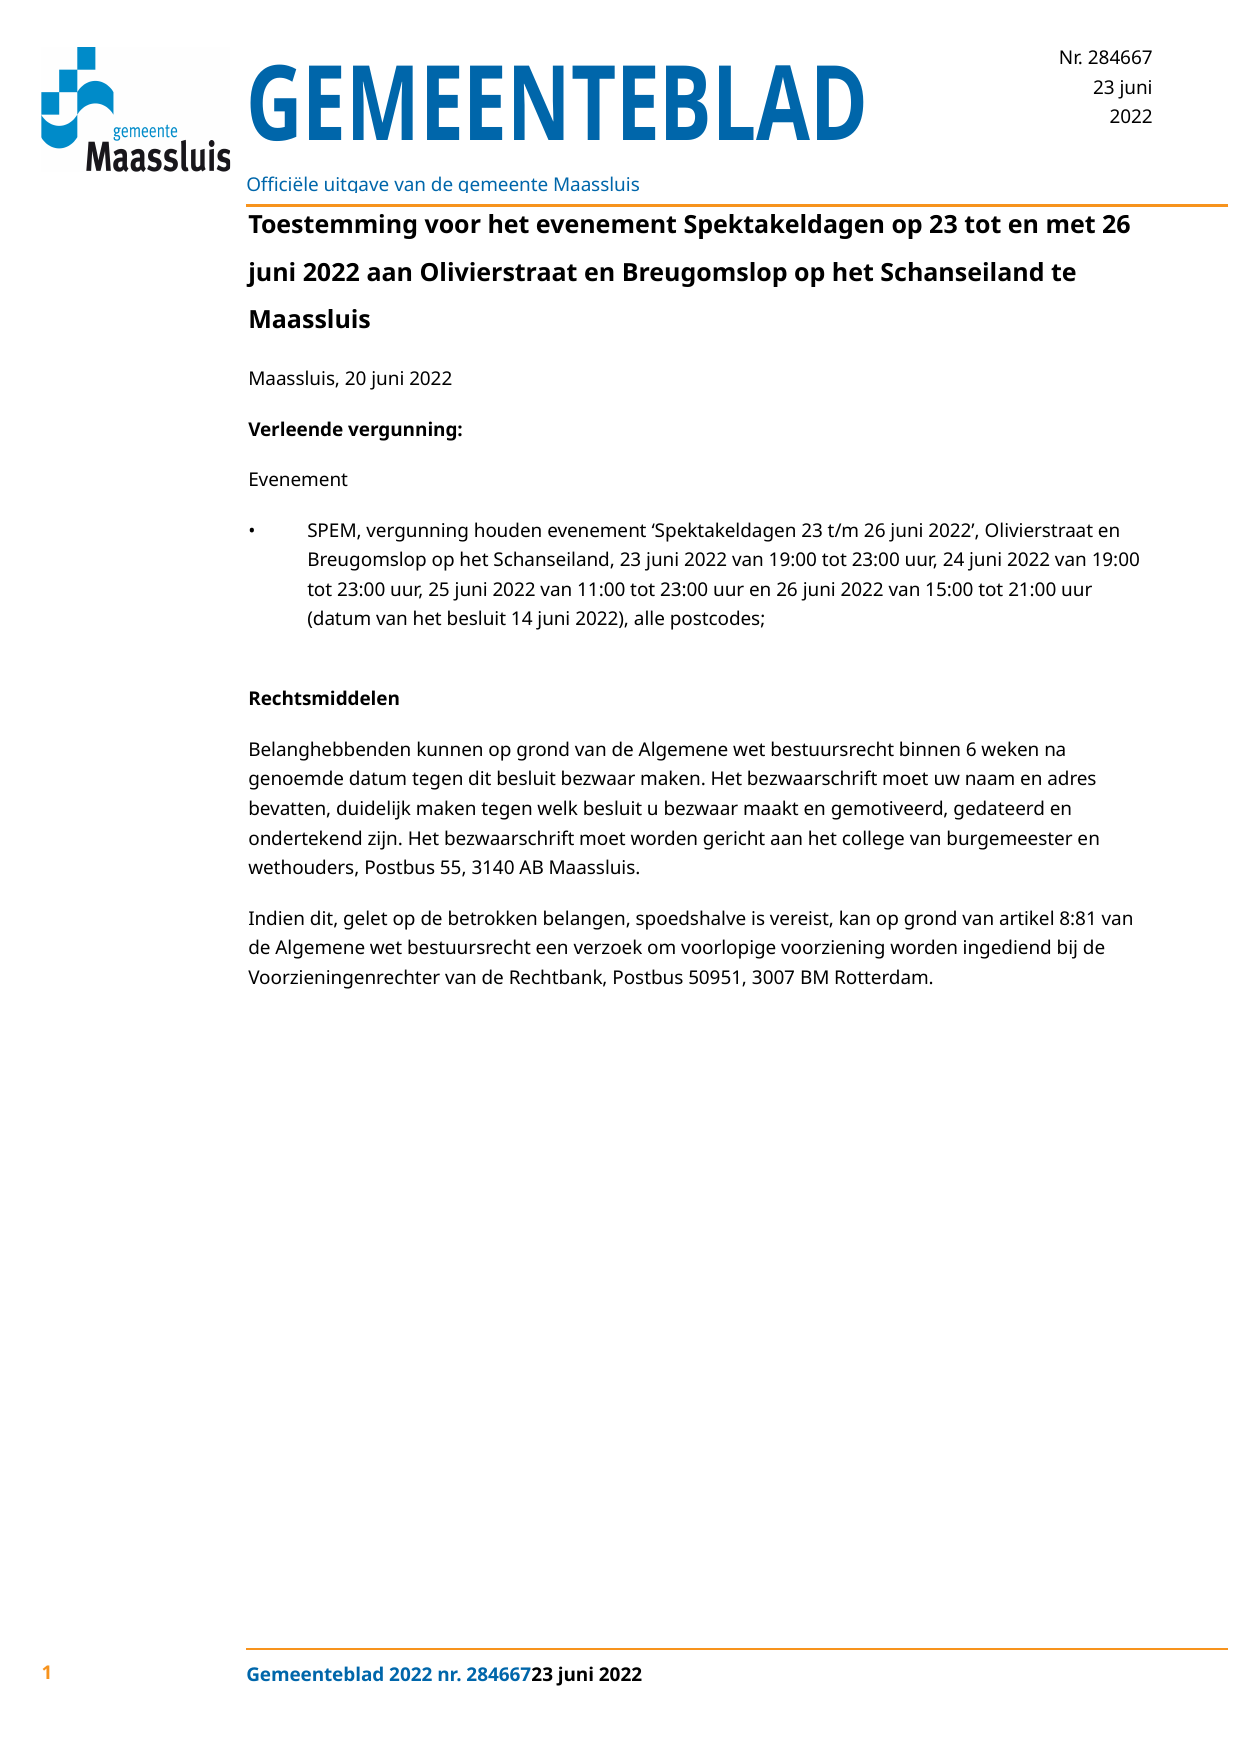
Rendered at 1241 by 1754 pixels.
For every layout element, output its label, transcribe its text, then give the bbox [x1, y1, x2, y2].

picture [41, 47, 231, 172]
text Indien dit, gelet op de betrokken belangen, spoedshalve is vereist, kan op grond van artikel 8:81 van de Algemene wet bestuursrecht een verzoek om voorlopige voorziening worden ingediend bij de Voorzieningenrechter van de Rechtbank, Postbus 50951, 3007 BM Rotterdam. [248, 905, 1152, 989]
text Evenement [248, 466, 1152, 492]
text Verleende vergunning: [248, 416, 1152, 442]
text Maassluis, 20 juni 2022 [248, 366, 1152, 391]
list SPEM, vergunning houden evenement ‘Spektakeldagen 23 t/m 26 juni 2022’, Olivierstraat en Breugomslop op het Schanseiland, 23 juni 2022 van 19:00 tot 23:00 uur, 24 juni 2022 van 19:00 tot 23:00 uur, 25 juni 2022 van 11:00 tot 23:00 uur en 26 juni 2022 van 15:00 tot 21:00 uur (datum van het besluit 14 juni 2022), alle postcodes; [248, 517, 1152, 631]
text Toestemming voor het evenement Spektakeldagen op 23 tot en met 26 juni 2022 aan Olivierstraat en Breugomslop op het Schanseiland te Maassluis [248, 207, 1152, 336]
picture [41, 47, 77, 92]
text Belanghebbenden kunnen op grond van de Algemene wet bestuursrecht binnen 6 weken na genoemde datum tegen dit besluit bezwaar maken. Het bezwaarschrift moet uw naam en adres bevatten, duidelijk maken tegen welk besluit u bezwaar maakt en gemotiveerd, gedateerd en ondertekend zijn. Het bezwaarschrift moet worden gericht aan het college van burgemeester en wethouders, Postbus 55, 3140 AB Maassluis. [248, 736, 1152, 880]
text Rechtsmiddelen [248, 686, 1152, 711]
